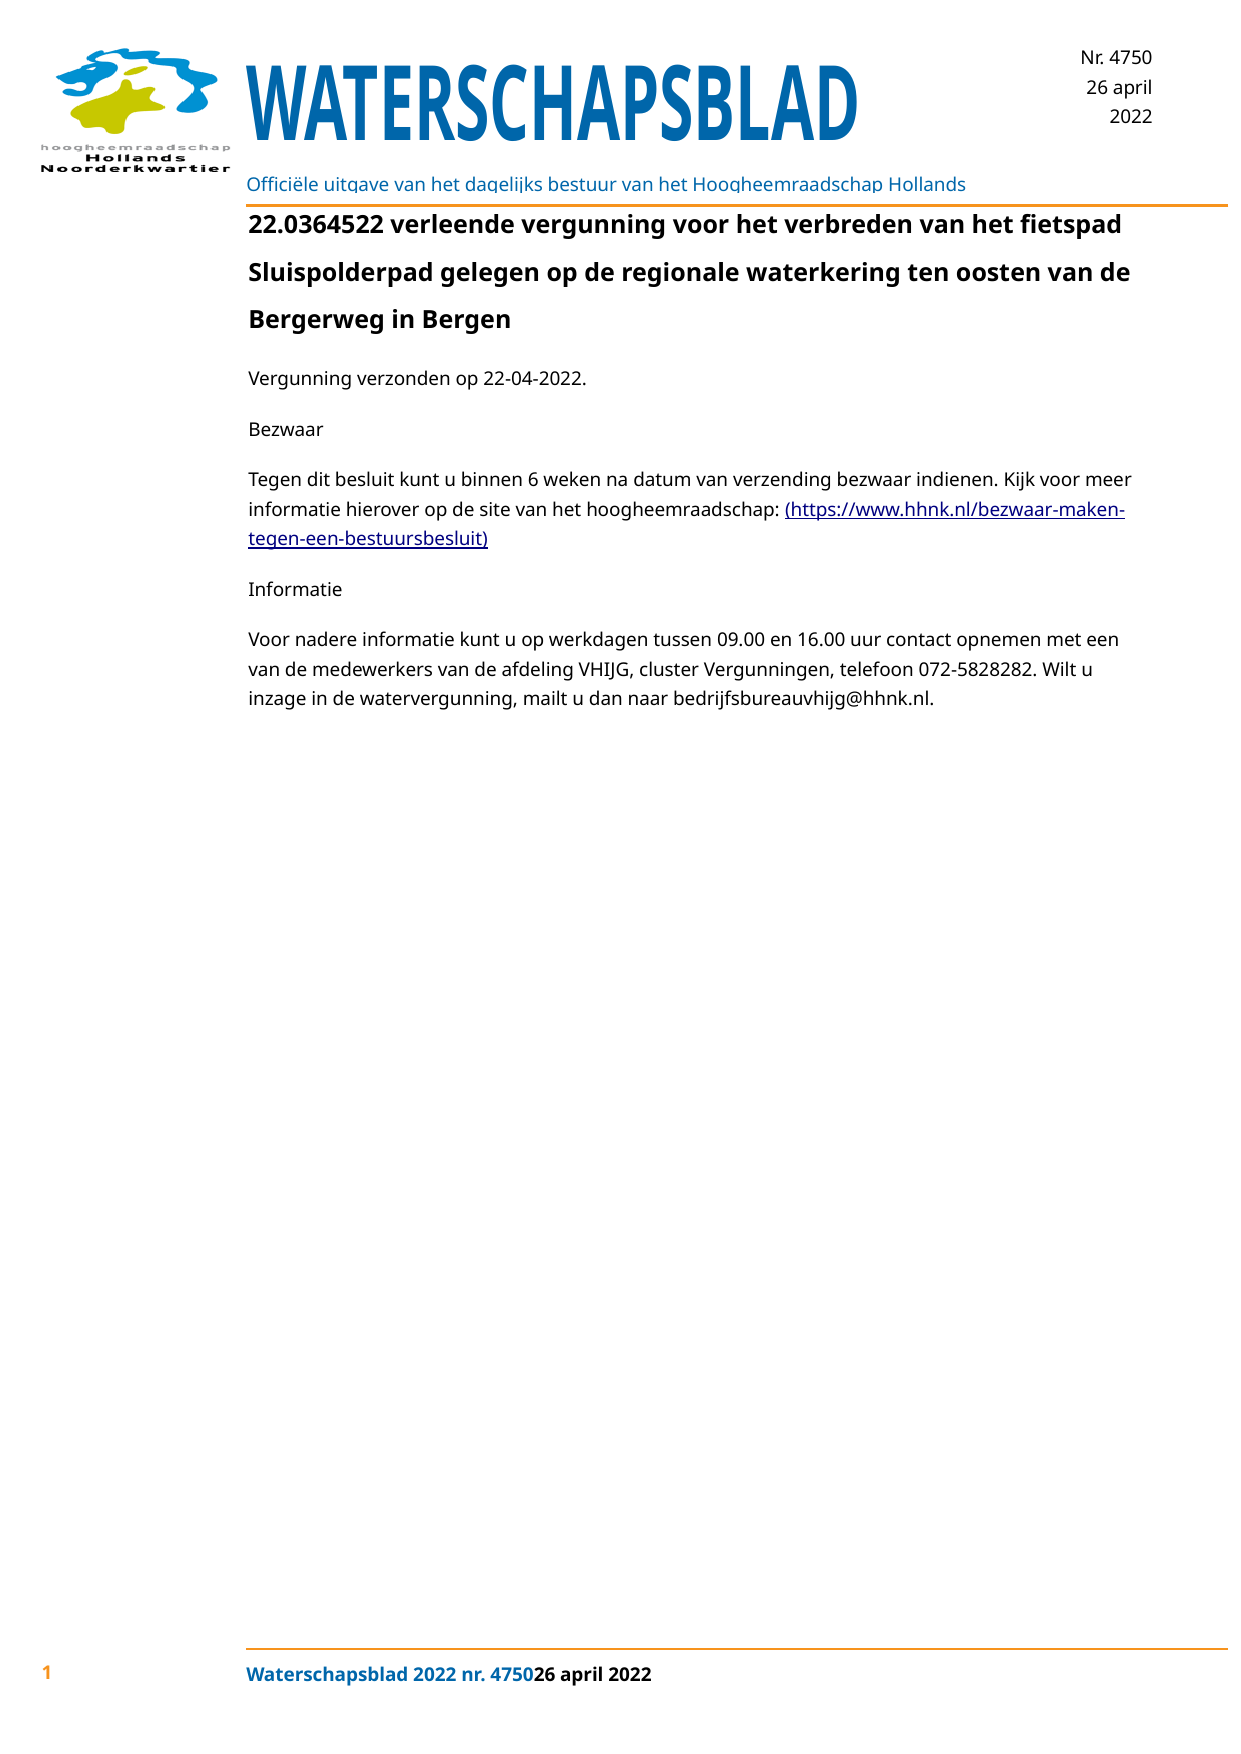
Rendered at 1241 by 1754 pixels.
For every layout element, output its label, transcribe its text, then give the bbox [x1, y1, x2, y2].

picture [41, 47, 231, 172]
text Bezwaar [248, 416, 1152, 442]
text 22.0364522 verleende vergunning voor het verbreden van het fietspad Sluispolderpad gelegen op de regionale waterkering ten oosten van de Bergerweg in Bergen [248, 207, 1152, 336]
text Voor nadere informatie kunt u op werkdagen tussen 09.00 en 16.00 uur contact opnemen met een van de medewerkers van de afdeling VHIJG, cluster Vergunningen, telefoon 072-5828282. Wilt u inzage in de watervergunning, mailt u dan naar bedrijfsbureauvhijg@hhnk.nl. [248, 626, 1152, 711]
text Informatie [248, 576, 1152, 602]
text Tegen dit besluit kunt u binnen 6 weken na datum van verzending bezwaar indienen. Kijk voor meer informatie hierover op de site van het hoogheemraadschap: (https://www.hhnk.nl/bezwaar-maken-tegen-een-bestuursbesluit) [248, 466, 1152, 551]
text Vergunning verzonden op 22-04-2022. [248, 366, 1152, 391]
